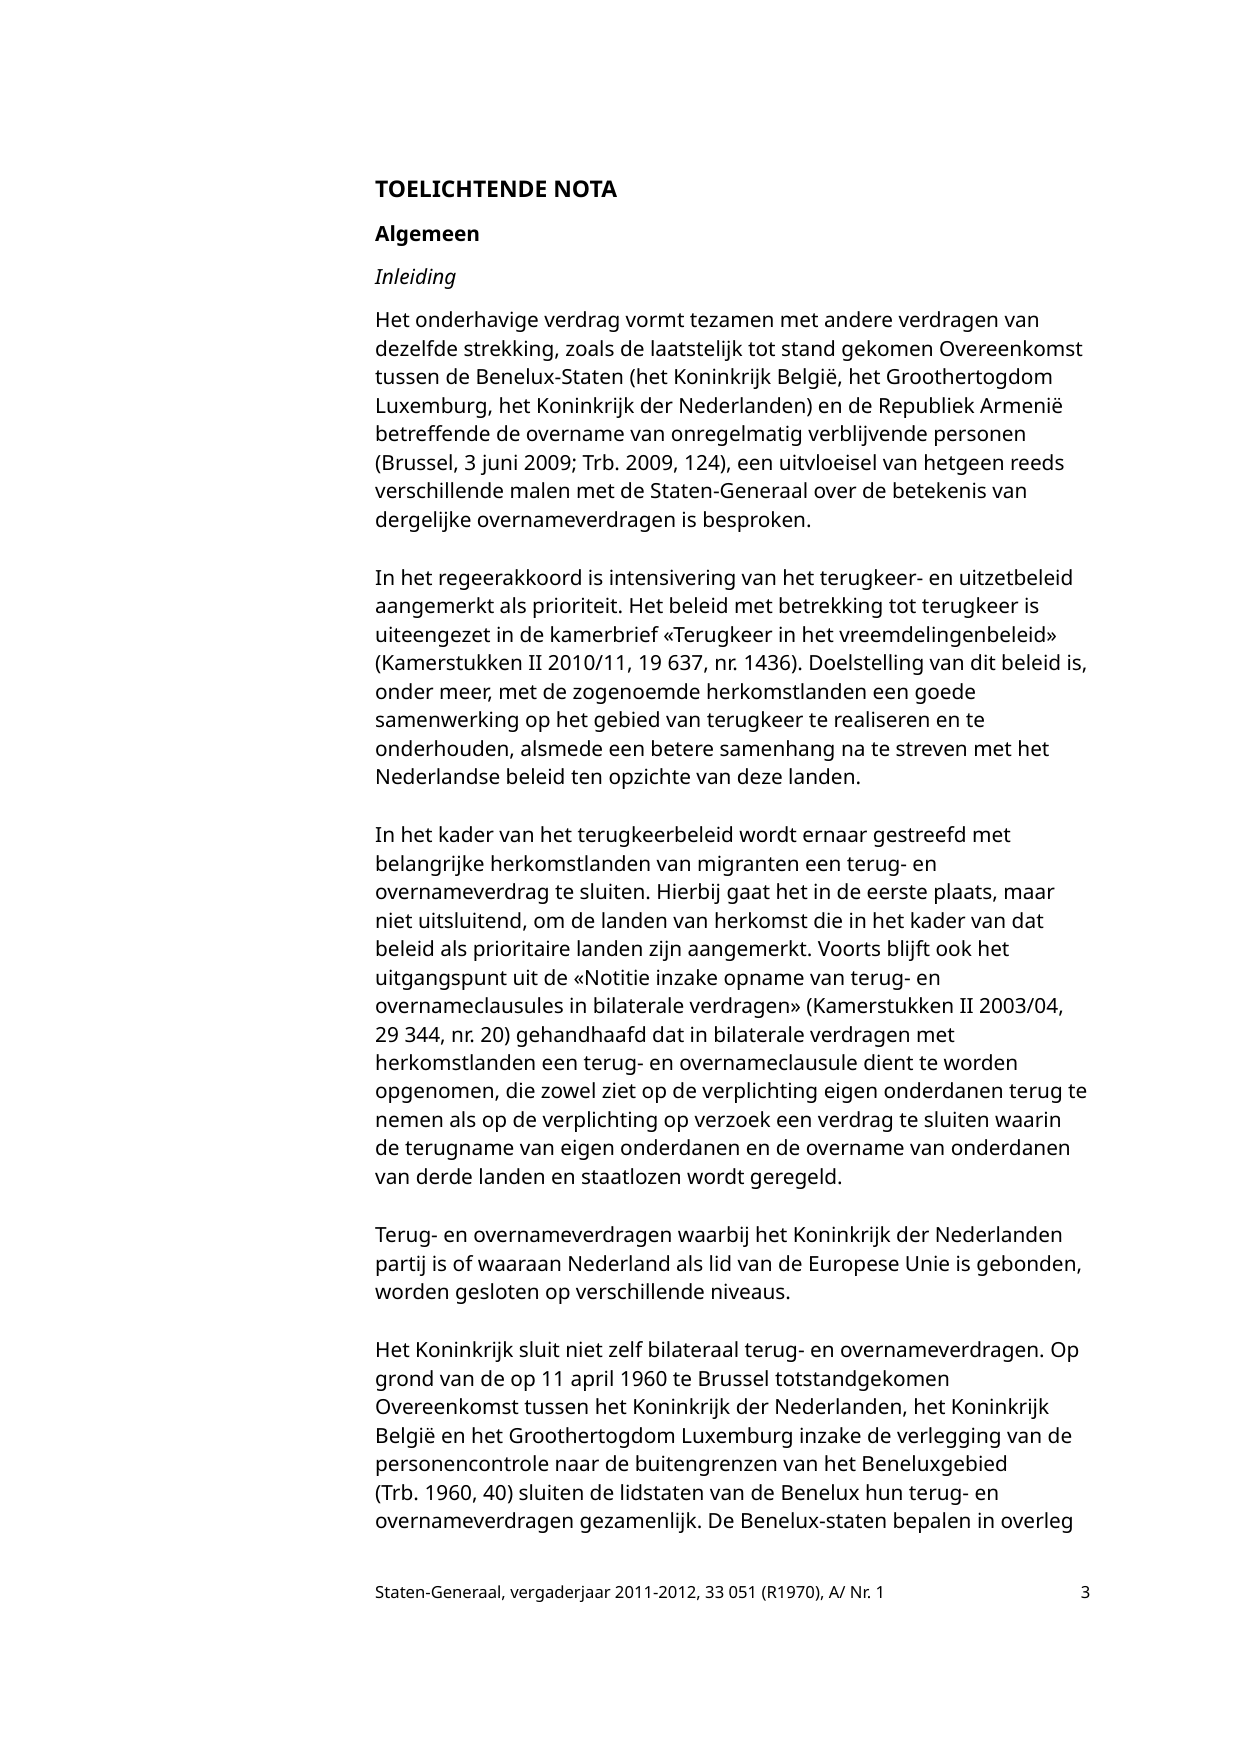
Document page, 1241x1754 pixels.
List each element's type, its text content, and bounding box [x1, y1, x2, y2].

text Algemeen [375, 219, 1090, 247]
text Het Koninkrijk sluit niet zelf bilateraal terug- en overnameverdragen. Op grond van de op 11 april 1960 te Brussel totstandgekomen Overeenkomst tussen het Koninkrijk der Nederlanden, het Koninkrijk België en het Groothertogdom Luxemburg inzake de verlegging van de personencontrole naar de buitengrenzen van het Beneluxgebied (Trb. 1960, 40) sluiten de lidstaten van de Benelux hun terug- en overnameverdragen gezamenlijk. De Benelux-staten bepalen in overleg [375, 1336, 1090, 1535]
text Het onderhavige verdrag vormt tezamen met andere verdragen van dezelfde strekking, zoals de laatstelijk tot stand gekomen Overeenkomst tussen de Benelux-Staten (het Koninkrijk België, het Groothertogdom Luxemburg, het Koninkrijk der Nederlanden) en de Republiek Armenië betreffende de overname van onregelmatig verblijvende personen (Brussel, 3 juni 2009; Trb. 2009, 124), een uitvloeisel van hetgeen reeds verschillende malen met de Staten-Generaal over de betekenis van dergelijke overnameverdragen is besproken. [375, 306, 1090, 533]
subtitle TOELICHTENDE NOTA [375, 172, 1090, 204]
text Inleiding [375, 262, 1090, 291]
text In het regeerakkoord is intensivering van het terugkeer- en uitzetbeleid aangemerkt als prioriteit. Het beleid met betrekking tot terugkeer is uiteengezet in de kamerbrief «Terugkeer in het vreemdelingenbeleid» (Kamerstukken II 2010/11, 19 637, nr. 1436). Doelstelling van dit beleid is, onder meer, met de zogenoemde herkomstlanden een goede samenwerking op het gebied van terugkeer te realiseren en te onderhouden, alsmede een betere samenhang na te streven met het Nederlandse beleid ten opzichte van deze landen. [375, 563, 1090, 791]
text Terug- en overnameverdragen waarbij het Koninkrijk der Nederlanden partij is of waaraan Nederland als lid van de Europese Unie is gebonden, worden gesloten op verschillende niveaus. [375, 1220, 1090, 1306]
text In het kader van het terugkeerbeleid wordt ernaar gestreefd met belangrijke herkomstlanden van migranten een terug- en overnameverdrag te sluiten. Hierbij gaat het in de eerste plaats, maar niet uitsluitend, om de landen van herkomst die in het kader van dat beleid als prioritaire landen zijn aangemerkt. Voorts blijft ook het uitgangspunt uit de «Notitie inzake opname van terug- en overnameclausules in bilaterale verdragen» (Kamerstukken II 2003/04, 29 344, nr. 20) gehandhaafd dat in bilaterale verdragen met herkomstlanden een terug- en overnameclausule dient te worden opgenomen, die zowel ziet op de verplichting eigen onderdanen terug te nemen als op de verplichting op verzoek een verdrag te sluiten waarin de terugname van eigen onderdanen en de overname van onderdanen van derde landen en staatlozen wordt geregeld. [375, 821, 1090, 1190]
